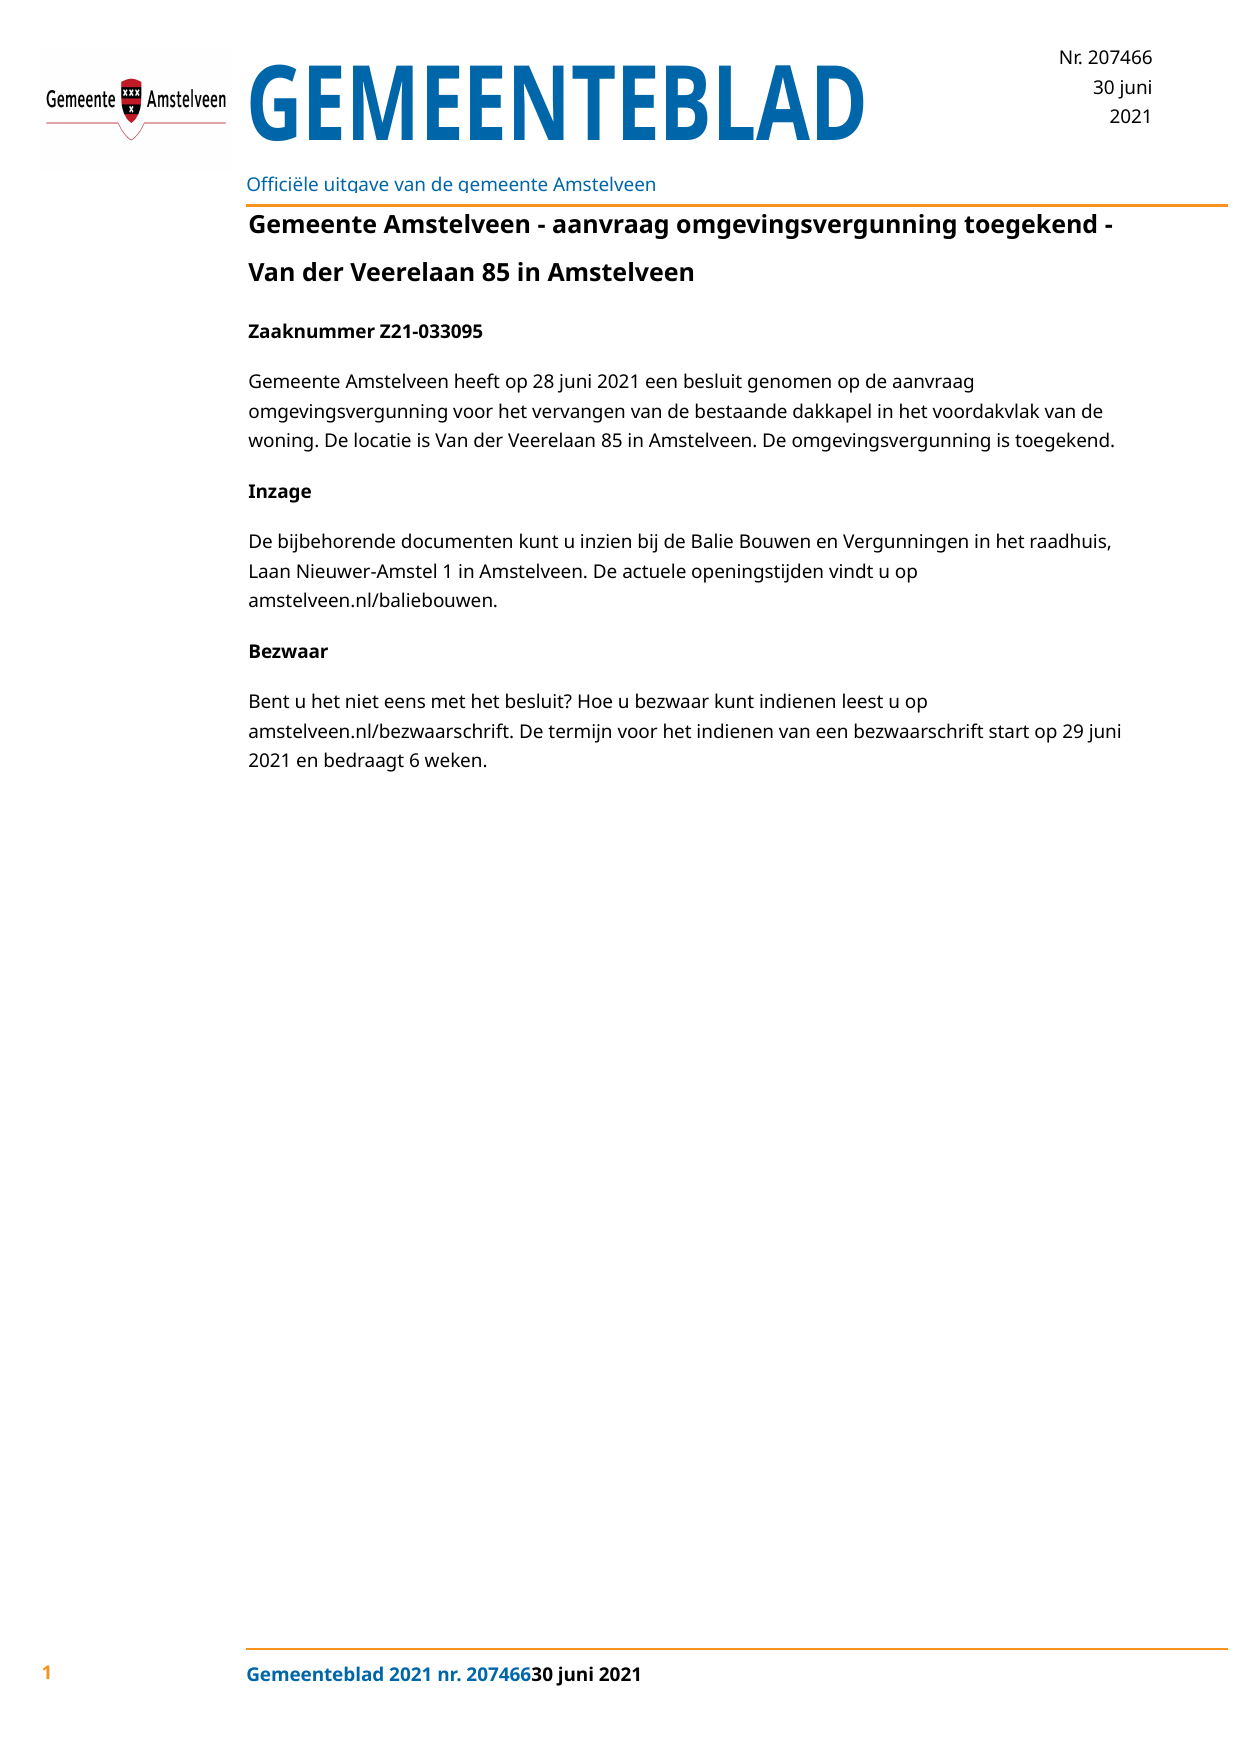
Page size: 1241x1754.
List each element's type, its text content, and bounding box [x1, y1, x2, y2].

text Gemeente Amstelveen - aanvraag omgevingsvergunning toegekend - Van der Veerelaan 85 in Amstelveen [248, 207, 1152, 288]
text Bezwaar [248, 638, 1152, 664]
text Zaaknummer Z21-033095 [248, 318, 1152, 344]
text Bent u het niet eens met het besluit? Hoe u bezwaar kunt indienen leest u op amstelveen.nl/bezwaarschrift. De termijn voor het indienen van een bezwaarschrift start op 29 juni 2021 en bedraagt 6 weken. [248, 688, 1152, 773]
text Gemeente Amstelveen heeft op 28 juni 2021 een besluit genomen op de aanvraag omgevingsvergunning voor het vervangen van de bestaande dakkapel in het voordakvlak van de woning. De locatie is Van der Veerelaan 85 in Amstelveen. De omgevingsvergunning is toegekend. [248, 368, 1152, 453]
text De bijbehorende documenten kunt u inzien bij de Balie Bouwen en Vergunningen in het raadhuis, Laan Nieuwer-Amstel 1 in Amstelveen. De actuele openingstijden vindt u op amstelveen.nl/baliebouwen. [248, 528, 1152, 613]
text Inzage [248, 478, 1152, 504]
picture [41, 47, 231, 172]
